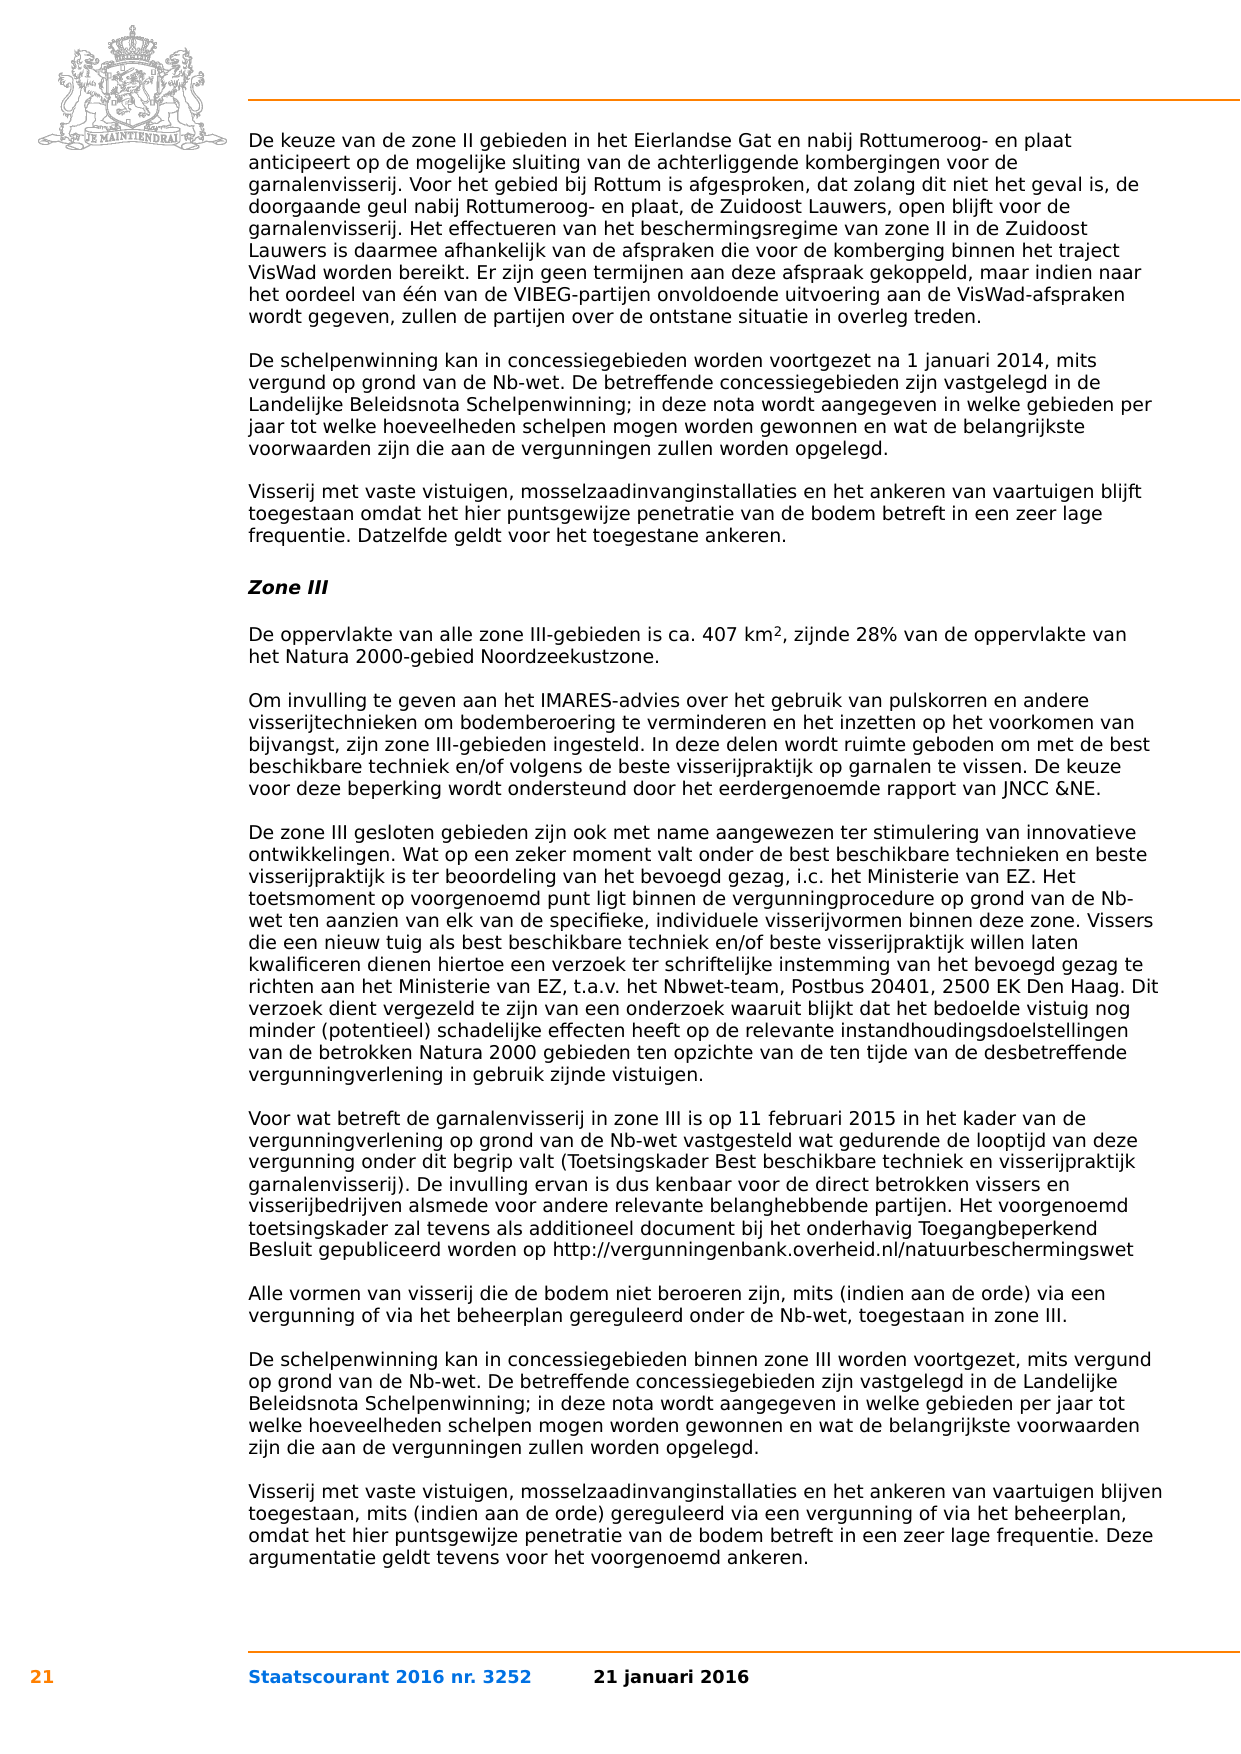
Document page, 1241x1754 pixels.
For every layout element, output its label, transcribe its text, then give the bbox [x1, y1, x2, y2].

picture [38, 25, 227, 150]
text Voor wat betreft de garnalenvisserij in zone III is op 11 februari 2015 in het kader van de vergunningverlening op grond van de Nb-wet vastgesteld wat gedurende de looptijd van deze vergunning onder dit begrip valt (Toetsingskader Best beschikbare techniek en visserijpraktijk garnalenvisserij). De invulling ervan is dus kenbaar voor de direct betrokken vissers en visserijbedrijven alsmede voor andere relevante belanghebbende partijen. Het voorgenoemd toetsingskader zal tevens als additioneel document bij het onderhavig Toegangbeperkend Besluit gepubliceerd worden op http://vergunningenbank.overheid.nl/natuurbeschermingswet [248, 1107, 1163, 1261]
text Om invulling te geven aan het IMARES-advies over het gebruik van pulskorren en andere visserijtechnieken om bodemberoering te verminderen en het inzetten op het voorkomen van bijvangst, zijn zone III-gebieden ingesteld. In deze delen wordt ruimte geboden om met de best beschikbare techniek en/of volgens de beste visserijpraktijk op garnalen te vissen. De keuze voor deze beperking wordt ondersteund door het eerdergenoemde rapport van JNCC &NE. [248, 690, 1163, 800]
text De schelpenwinning kan in concessiegebieden binnen zone III worden voortgezet, mits vergund op grond van de Nb-wet. De betreffende concessiegebieden zijn vastgelegd in de Landelijke Beleidsnota Schelpenwinning; in deze nota wordt aangegeven in welke gebieden per jaar tot welke hoeveelheden schelpen mogen worden gewonnen en wat de belangrijkste voorwaarden zijn die aan de vergunningen zullen worden opgelegd. [248, 1349, 1163, 1459]
text Alle vormen van visserij die de bodem niet beroeren zijn, mits (indien aan de orde) via een vergunning of via het beheerplan gereguleerd onder de Nb-wet, toegestaan in zone III. [248, 1283, 1163, 1327]
subtitle Zone III [248, 577, 1163, 599]
text Visserij met vaste vistuigen, mosselzaadinvanginstallaties en het ankeren van vaartuigen blijft toegestaan omdat het hier puntsgewijze penetratie van de bodem betreft in een zeer lage frequentie. Datzelfde geldt voor het toegestane ankeren. [248, 481, 1163, 547]
text De zone III gesloten gebieden zijn ook met name aangewezen ter stimulering van innovatieve ontwikkelingen. Wat op een zeker moment valt onder de best beschikbare technieken en beste visserijpraktijk is ter beoordeling van het bevoegd gezag, i.c. het Ministerie van EZ. Het toetsmoment op voorgenoemd punt ligt binnen de vergunningprocedure op grond van de Nb-wet ten aanzien van elk van de specifieke, individuele visserijvormen binnen deze zone. Vissers die een nieuw tuig als best beschikbare techniek en/of beste visserijpraktijk willen laten kwalificeren dienen hiertoe een verzoek ter schriftelijke instemming van het bevoegd gezag te richten aan het Ministerie van EZ, t.a.v. het Nbwet-team, Postbus 20401, 2500 EK Den Haag. Dit verzoek dient vergezeld te zijn van een onderzoek waaruit blijkt dat het bedoelde vistuig nog minder (potentieel) schadelijke effecten heeft op de relevante instandhoudingsdoelstellingen van de betrokken Natura 2000 gebieden ten opzichte van de ten tijde van de desbetreffende vergunningverlening in gebruik zijnde vistuigen. [248, 822, 1163, 1086]
text Visserij met vaste vistuigen, mosselzaadinvanginstallaties en het ankeren van vaartuigen blijven toegestaan, mits (indien aan de orde) gereguleerd via een vergunning of via het beheerplan, omdat het hier puntsgewijze penetratie van de bodem betreft in een zeer lage frequentie. Deze argumentatie geldt tevens voor het voorgenoemd ankeren. [248, 1481, 1163, 1569]
text De schelpenwinning kan in concessiegebieden worden voortgezet na 1 januari 2014, mits vergund op grond van de Nb-wet. De betreffende concessiegebieden zijn vastgelegd in de Landelijke Beleidsnota Schelpenwinning; in deze nota wordt aangegeven in welke gebieden per jaar tot welke hoeveelheden schelpen mogen worden gewonnen en wat de belangrijkste voorwaarden zijn die aan de vergunningen zullen worden opgelegd. [248, 349, 1163, 459]
text De keuze van de zone II gebieden in het Eierlandse Gat en nabij Rottumeroog- en plaat anticipeert op de mogelijke sluiting van de achterliggende kombergingen voor de garnalenvisserij. Voor het gebied bij Rottum is afgesproken, dat zolang dit niet het geval is, de doorgaande geul nabij Rottumeroog- en plaat, de Zuidoost Lauwers, open blijft voor de garnalenvisserij. Het effectueren van het beschermingsregime van zone II in de Zuidoost Lauwers is daarmee afhankelijk van de afspraken die voor de komberging binnen het traject VisWad worden bereikt. Er zijn geen termijnen aan deze afspraak gekoppeld, maar indien naar het oordeel van één van de VIBEG-partijen onvoldoende uitvoering aan de VisWad-afspraken wordt gegeven, zullen de partijen over de ontstane situatie in overleg treden. [248, 130, 1163, 328]
text De oppervlakte van alle zone III-gebieden is ca. 407 km2, zijnde 28% van de oppervlakte van het Natura 2000-gebied Noordzeekustzone. [248, 624, 1163, 668]
